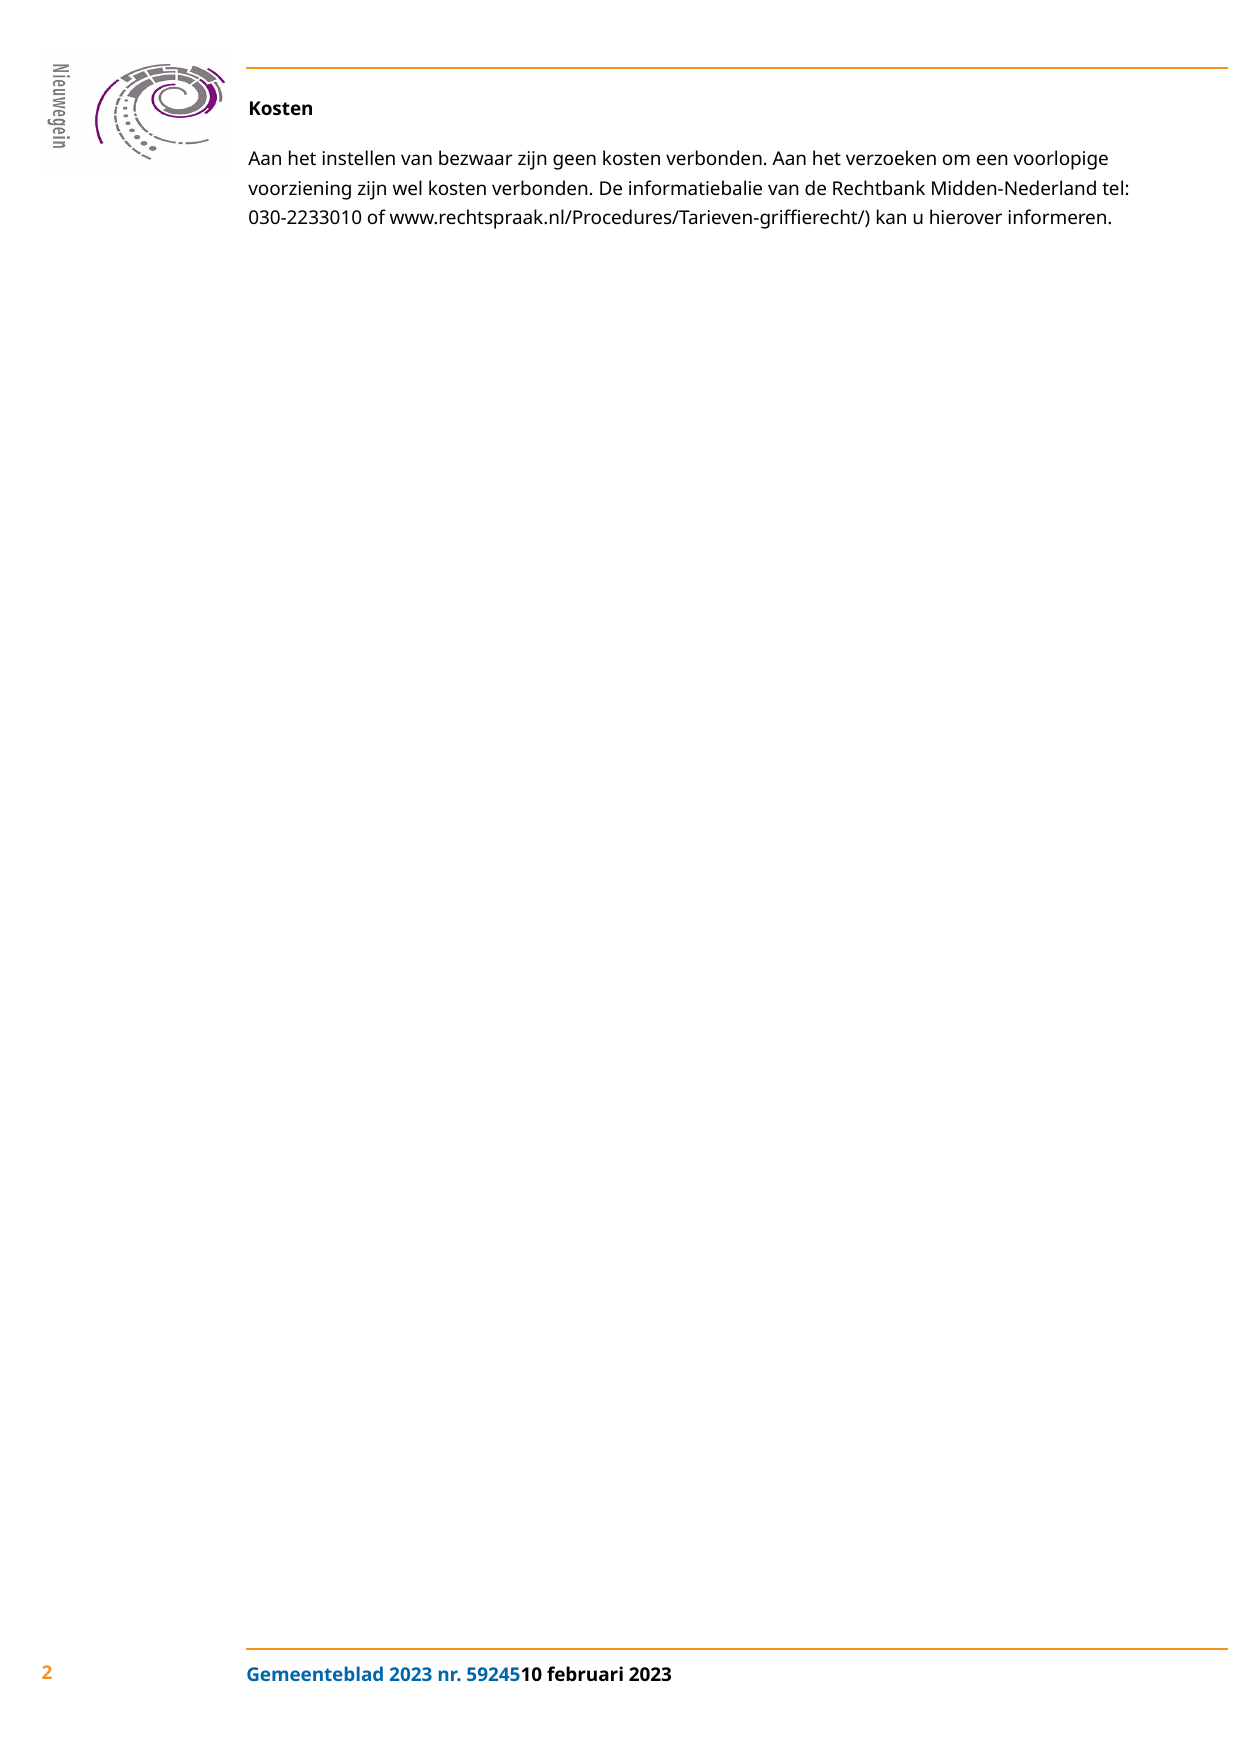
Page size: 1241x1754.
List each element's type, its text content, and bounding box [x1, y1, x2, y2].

text Aan het instellen van bezwaar zijn geen kosten verbonden. Aan het verzoeken om een voorlopige voorziening zijn wel kosten verbonden. De informatiebalie van de Rechtbank Midden-Nederland tel: 030-2233010 of www.rechtspraak.nl/Procedures/Tarieven-griffierecht/) kan u hierover informeren. [248, 145, 1152, 230]
text Kosten [248, 95, 1152, 121]
picture [41, 47, 231, 172]
